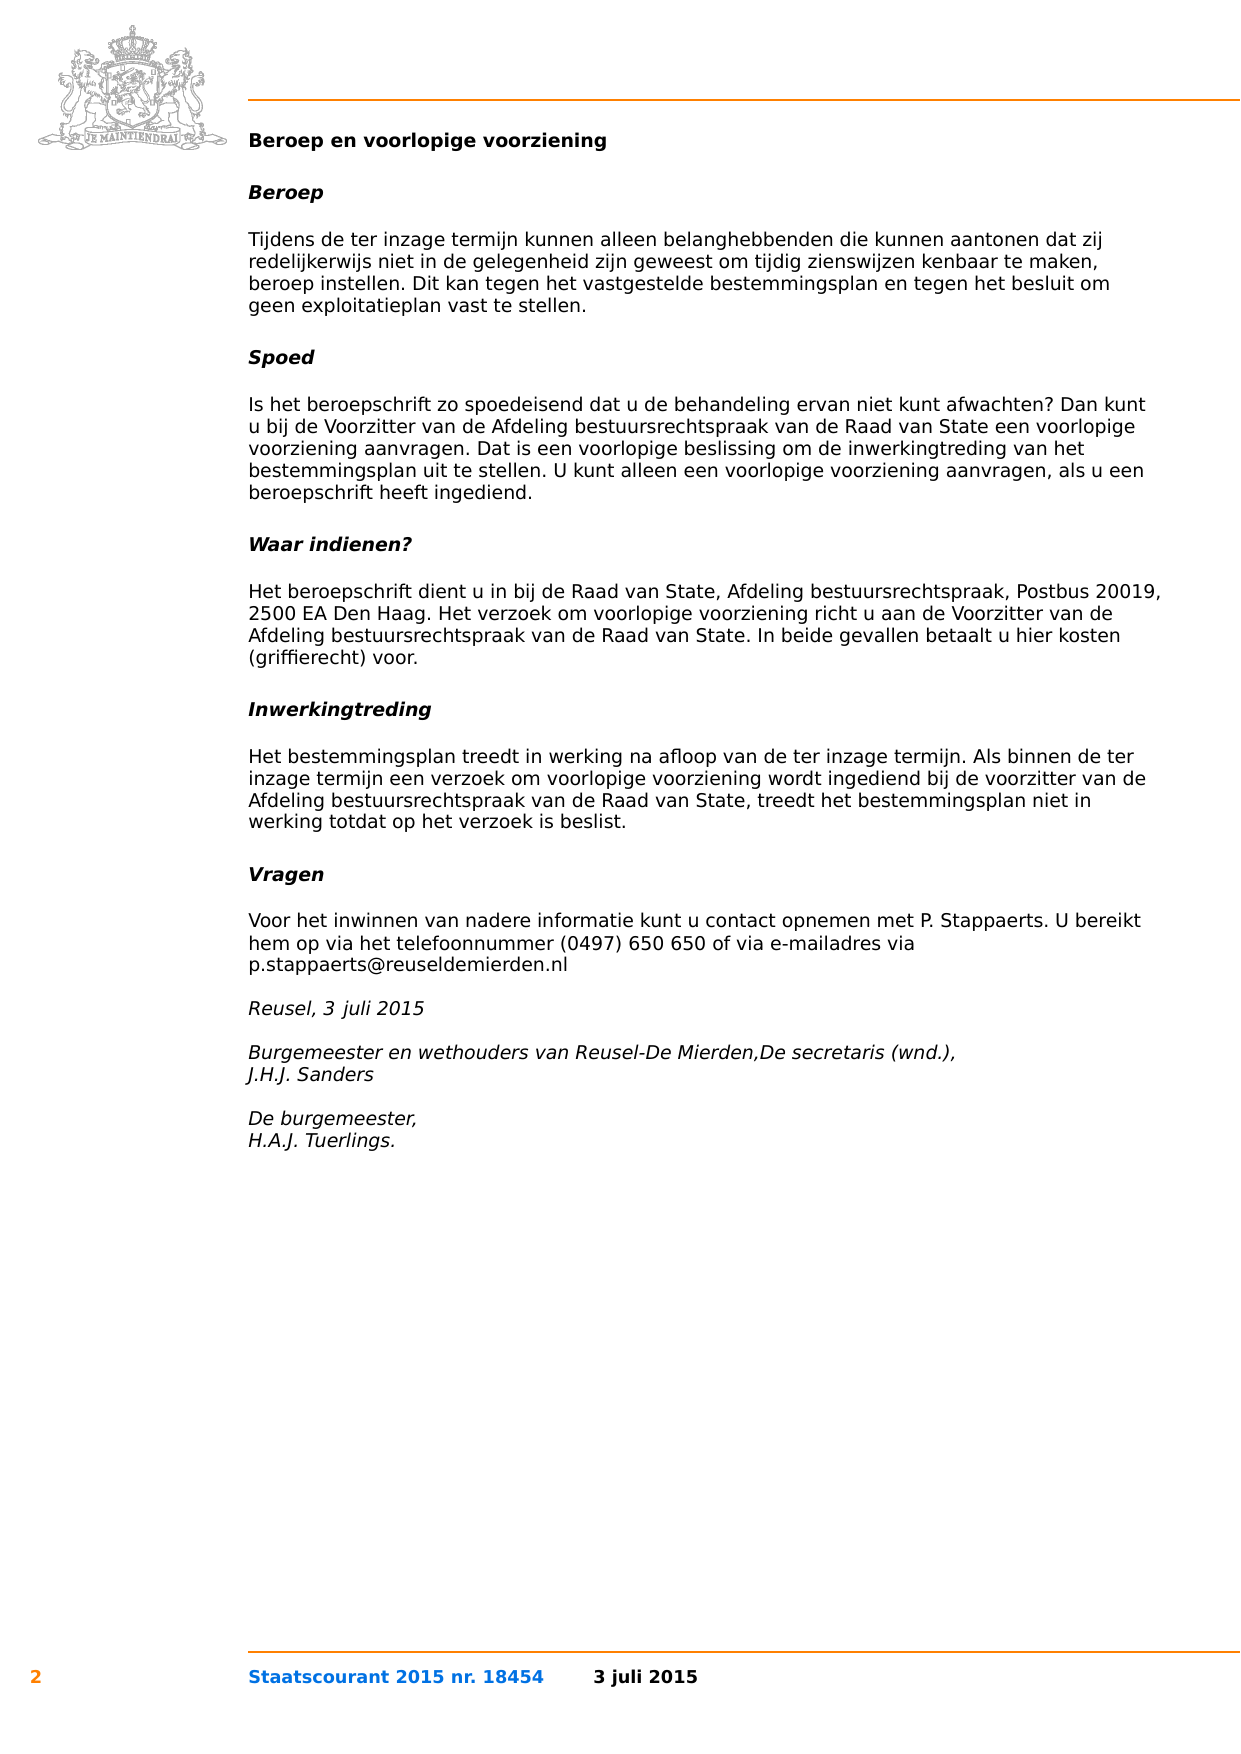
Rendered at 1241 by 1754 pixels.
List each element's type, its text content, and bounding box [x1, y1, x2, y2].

text De burgemeester, H.A.J. Tuerlings. [248, 1108, 1163, 1152]
subtitle Spoed [248, 347, 1163, 369]
subtitle Beroep [248, 182, 1163, 204]
subtitle Waar indienen? [248, 534, 1163, 556]
text Reusel, 3 juli 2015 [248, 998, 1163, 1020]
text Is het beroepschrift zo spoedeisend dat u de behandeling ervan niet kunt afwachten? Dan kunt u bij de Voorzitter van de Afdeling bestuursrechtspraak van de Raad van State een voorlopige voorziening aanvragen. Dat is een voorlopige beslissing om de inwerkingtreding van het bestemmingsplan uit te stellen. U kunt alleen een voorlopige voorziening aanvragen, als u een beroepschrift heeft ingediend. [248, 394, 1163, 504]
text Het bestemmingsplan treedt in werking na afloop van de ter inzage termijn. Als binnen de ter inzage termijn een verzoek om voorlopige voorziening wordt ingediend bij de voorzitter van de Afdeling bestuursrechtspraak van de Raad van State, treedt het bestemmingsplan niet in werking totdat op het verzoek is beslist. [248, 746, 1163, 833]
subtitle Vragen [248, 863, 1163, 885]
picture [38, 25, 227, 150]
text Burgemeester en wethouders van Reusel-De Mierden,De secretaris (wnd.), J.H.J. Sanders [248, 1042, 1163, 1086]
subtitle Beroep en voorlopige voorziening [248, 130, 1163, 152]
subtitle Inwerkingtreding [248, 698, 1163, 721]
text Het beroepschrift dient u in bij de Raad van State, Afdeling bestuursrechtspraak, Postbus 20019, 2500 EA Den Haag. Het verzoek om voorlopige voorziening richt u aan de Voorzitter van de Afdeling bestuursrechtspraak van de Raad van State. In beide gevallen betaalt u hier kosten (griffierecht) voor. [248, 581, 1163, 668]
text Voor het inwinnen van nadere informatie kunt u contact opnemen met P. Stappaerts. U bereikt hem op via het telefoonnummer (0497) 650 650 of via e-mailadres via p.stappaerts@reuseldemierden.nl [248, 910, 1163, 976]
text Tijdens de ter inzage termijn kunnen alleen belanghebbenden die kunnen aantonen dat zij redelijkerwijs niet in de gelegenheid zijn geweest om tijdig zienswijzen kenbaar te maken, beroep instellen. Dit kan tegen het vastgestelde bestemmingsplan en tegen het besluit om geen exploitatieplan vast te stellen. [248, 229, 1163, 317]
